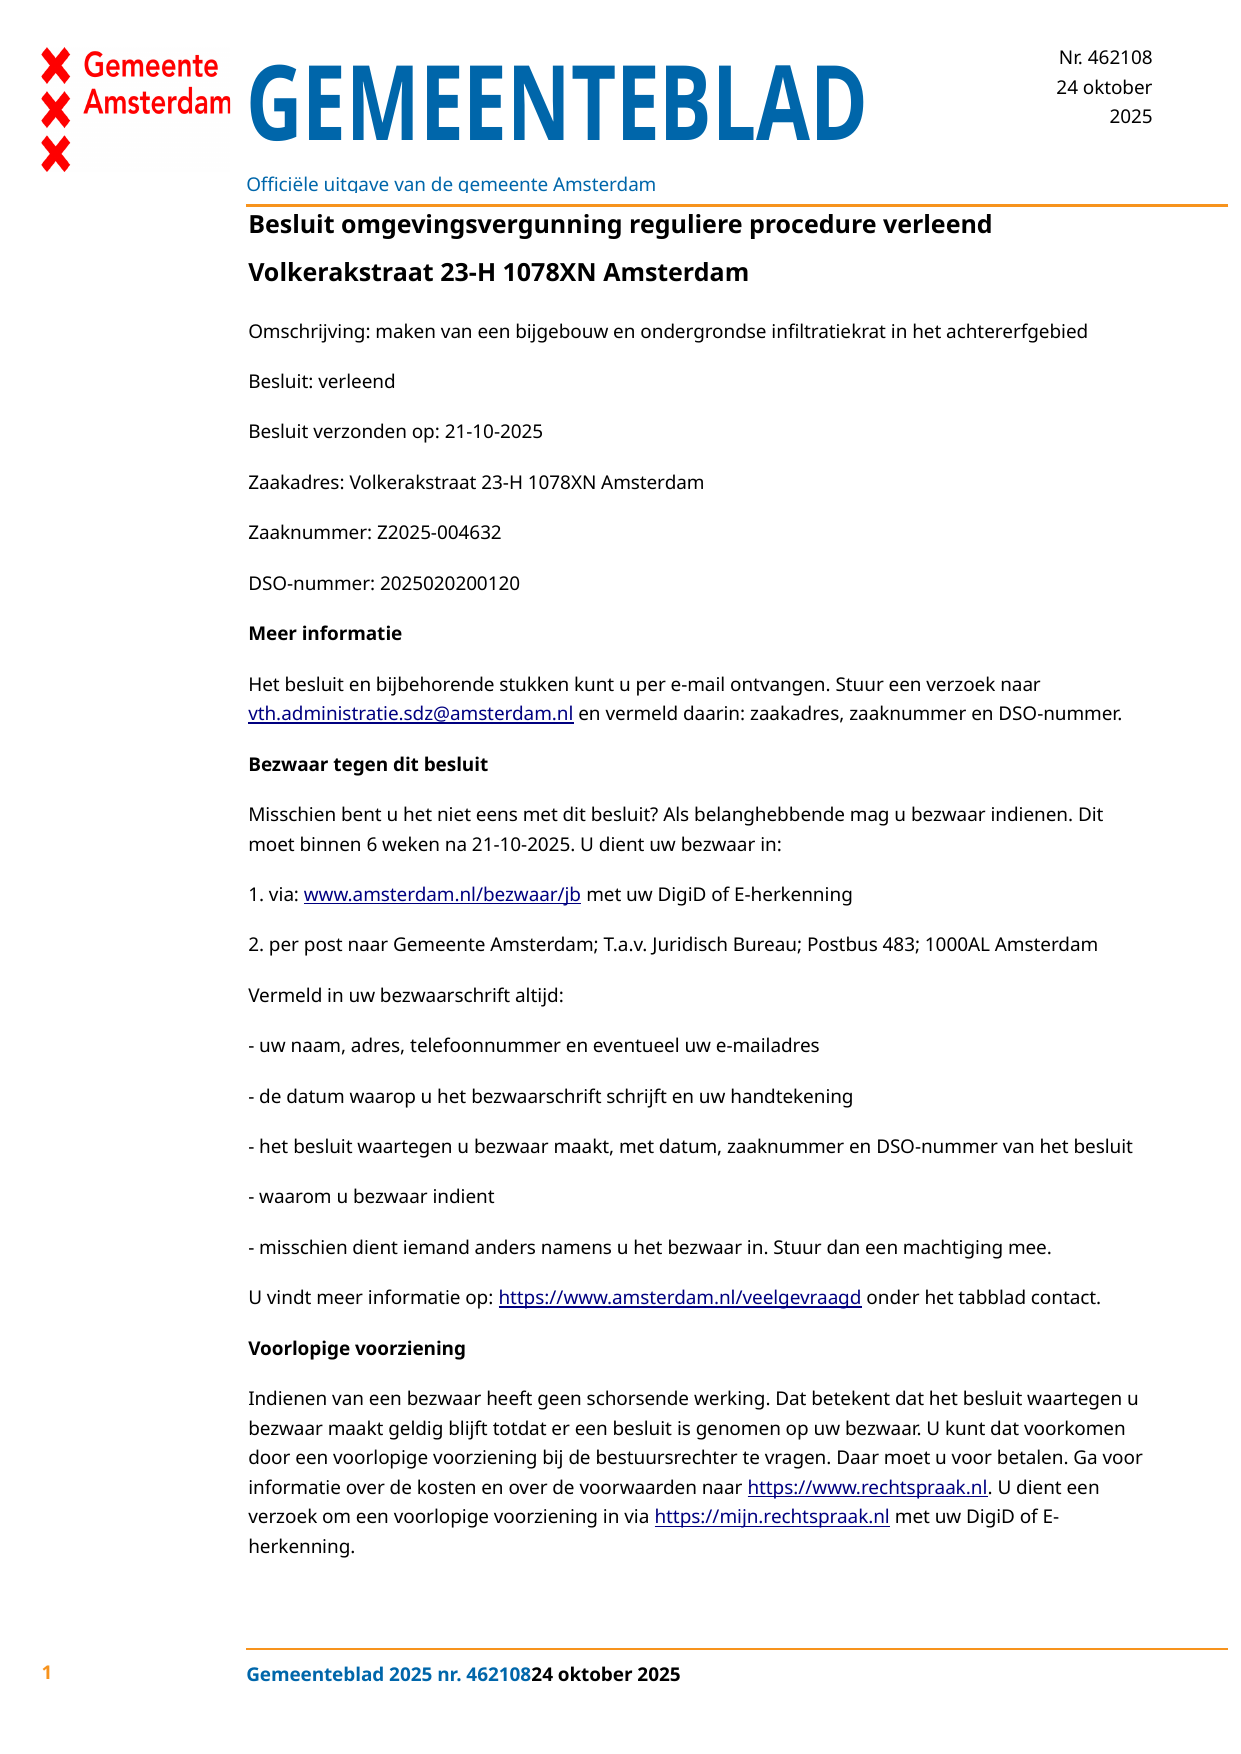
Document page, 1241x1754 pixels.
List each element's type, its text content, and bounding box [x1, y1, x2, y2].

text - waarom u bezwaar indient [248, 1184, 1152, 1209]
text Indienen van een bezwaar heeft geen schorsende werking. Dat betekent dat het besluit waartegen u bezwaar maakt geldig blijft totdat er een besluit is genomen op uw bezwaar. U kunt dat voorkomen door een voorlopige voorziening bij de bestuursrechter te vragen. Daar moet u voor betalen. Ga voor informatie over de kosten en over de voorwaarden naar https://www.rechtspraak.nl. U dient een verzoek om een voorlopige voorziening in via https://mijn.rechtspraak.nl met uw DigiD of E-herkenning. [248, 1385, 1152, 1559]
text - misschien dient iemand anders namens u het bezwaar in. Stuur dan een machtiging mee. [248, 1234, 1152, 1260]
text Besluit omgevingsvergunning reguliere procedure verleend Volkerakstraat 23-H 1078XN Amsterdam [248, 207, 1152, 288]
text Meer informatie [248, 620, 1152, 646]
text Voorlopige voorziening [248, 1335, 1152, 1361]
text - het besluit waartegen u bezwaar maakt, met datum, zaaknummer en DSO-nummer van het besluit [248, 1133, 1152, 1159]
text Besluit: verleend [248, 368, 1152, 394]
text Vermeld in uw bezwaarschrift altijd: [248, 982, 1152, 1008]
text DSO-nummer: 2025020200120 [248, 570, 1152, 596]
text Besluit verzonden op: 21-10-2025 [248, 419, 1152, 444]
picture [41, 47, 231, 172]
text Zaakadres: Volkerakstraat 23-H 1078XN Amsterdam [248, 469, 1152, 495]
text Omschrijving: maken van een bijgebouw en ondergrondse infiltratiekrat in het achtererfgebied [248, 318, 1152, 344]
text Misschien bent u het niet eens met dit besluit? Als belanghebbende mag u bezwaar indienen. Dit moet binnen 6 weken na 21-10-2025. U dient uw bezwaar in: [248, 801, 1152, 857]
text - uw naam, adres, telefoonnummer en eventueel uw e-mailadres [248, 1032, 1152, 1058]
text 1. via: www.amsterdam.nl/bezwaar/jb met uw DigiD of E-herkenning [248, 881, 1152, 907]
text - de datum waarop u het bezwaarschrift schrijft en uw handtekening [248, 1083, 1152, 1109]
text Zaaknummer: Z2025-004632 [248, 519, 1152, 545]
text U vindt meer informatie op: https://www.amsterdam.nl/veelgevraagd onder het tabblad contact. [248, 1284, 1152, 1310]
text Het besluit en bijbehorende stukken kunt u per e-mail ontvangen. Stuur een verzoek naar vth.administratie.sdz@amsterdam.nl en vermeld daarin: zaakadres, zaaknummer en DSO-nummer. [248, 671, 1152, 726]
text 2. per post naar Gemeente Amsterdam; T.a.v. Juridisch Bureau; Postbus 483; 1000AL Amsterdam [248, 932, 1152, 957]
text Bezwaar tegen dit besluit [248, 751, 1152, 777]
